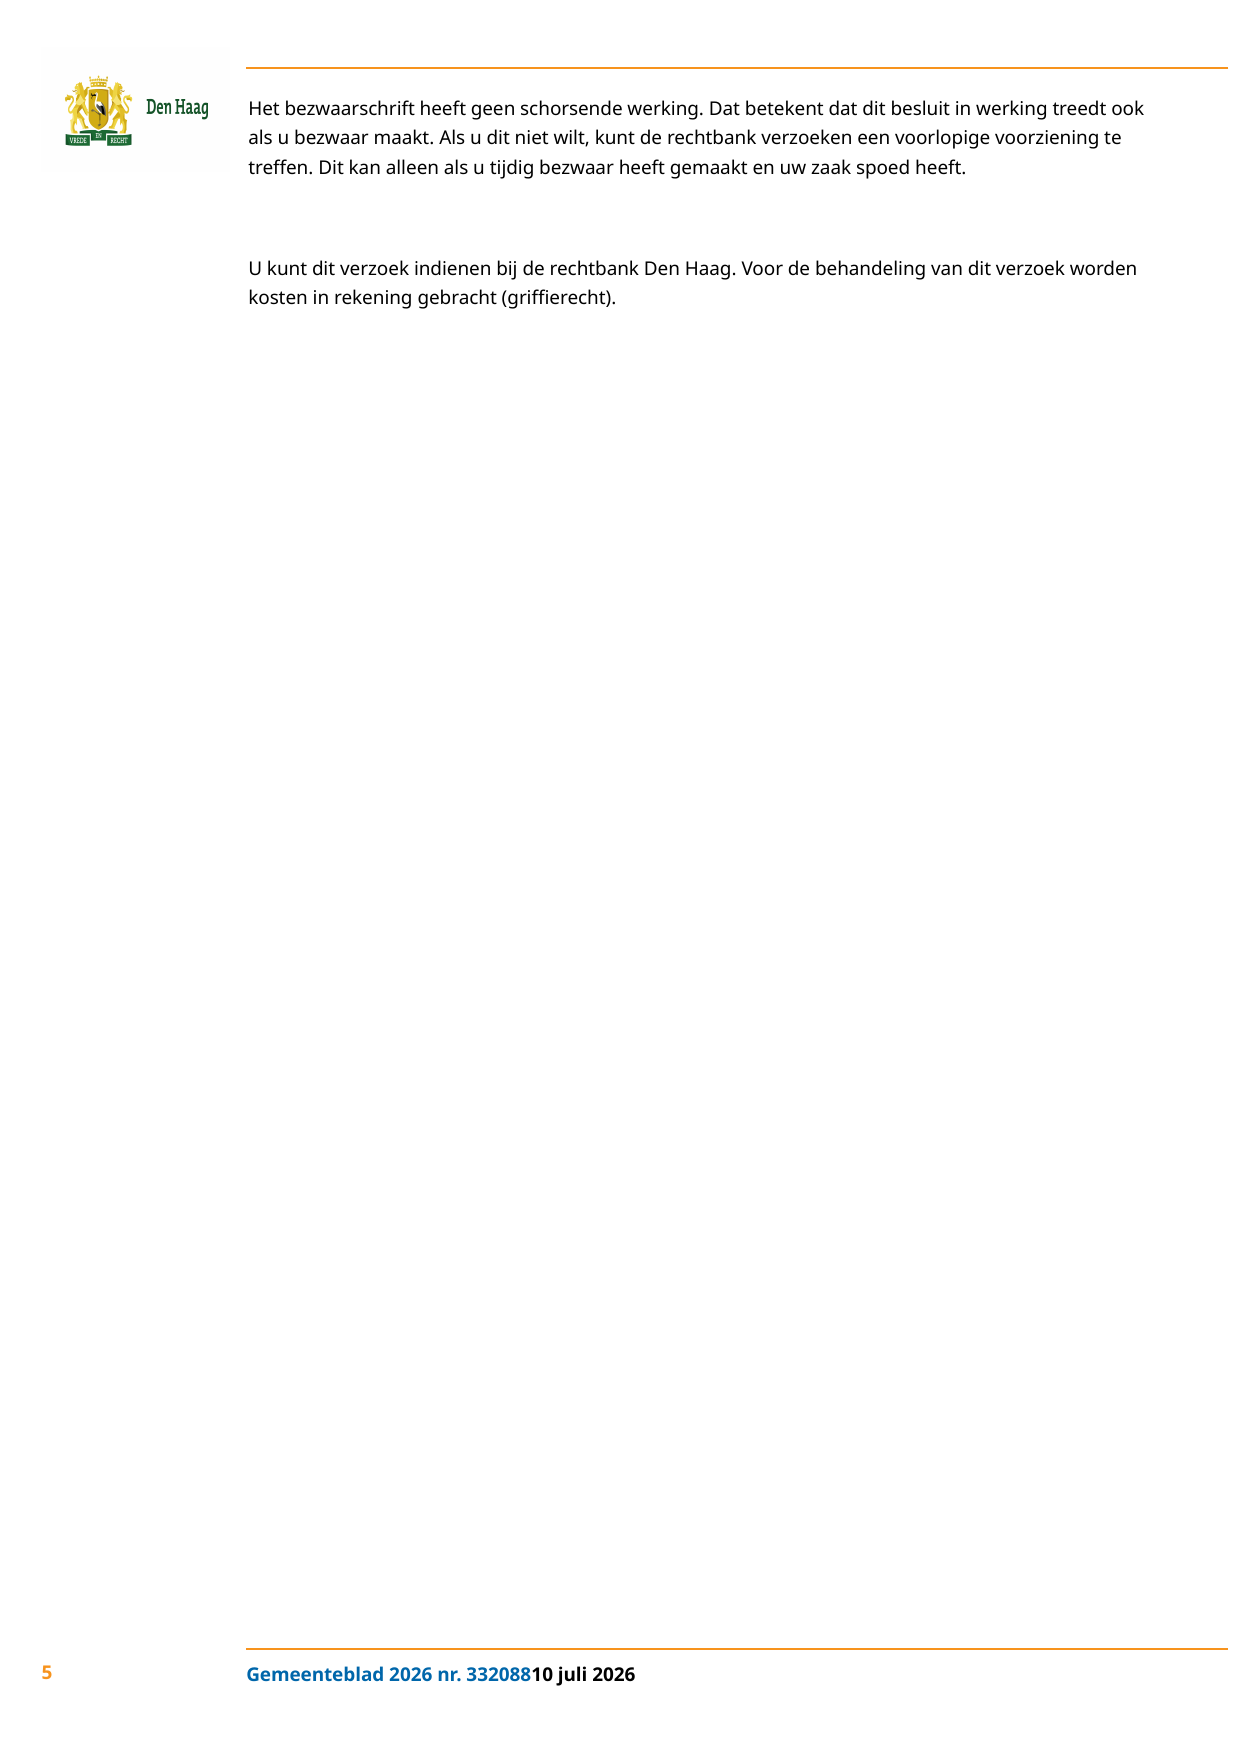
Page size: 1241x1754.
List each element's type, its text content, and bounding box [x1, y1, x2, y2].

text U kunt dit verzoek indienen bij de rechtbank Den Haag. Voor de behandeling van dit verzoek worden kosten in rekening gebracht (griffierecht). [248, 255, 1152, 310]
picture [41, 47, 231, 172]
text Het bezwaarschrift heeft geen schorsende werking. Dat betekent dat dit besluit in werking treedt ook als u bezwaar maakt. Als u dit niet wilt, kunt de rechtbank verzoeken een voorlopige voorziening te treffen. Dit kan alleen als u tijdig bezwaar heeft gemaakt en uw zaak spoed heeft. [248, 95, 1152, 180]
